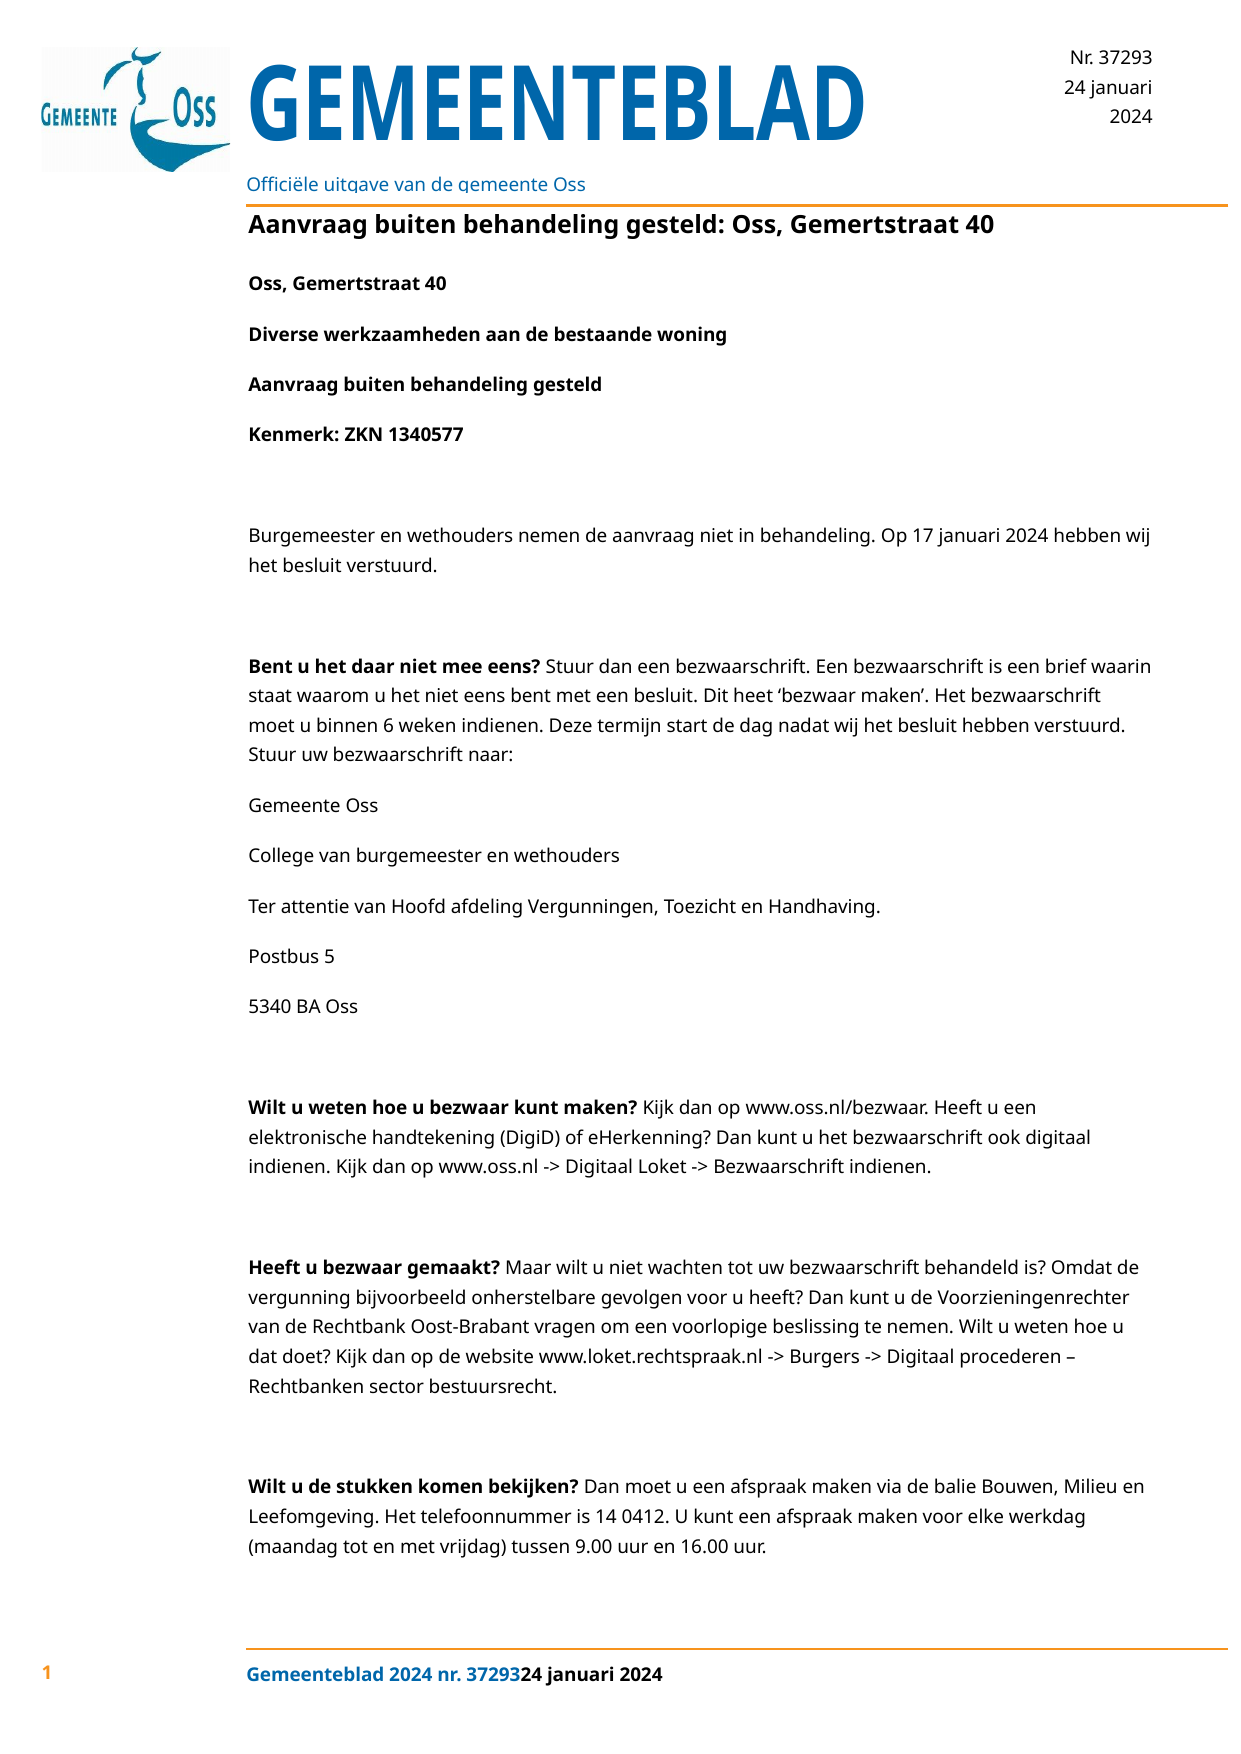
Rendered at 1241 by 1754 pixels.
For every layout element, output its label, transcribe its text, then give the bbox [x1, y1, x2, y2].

text Aanvraag buiten behandeling gesteld [248, 371, 1152, 397]
text Wilt u weten hoe u bezwaar kunt maken? Kijk dan op www.oss.nl/bezwaar. Heeft u een elektronische handtekening (DigiD) of eHerkenning? Dan kunt u het bezwaarschrift ook digitaal indienen. Kijk dan op www.oss.nl -> Digitaal Loket -> Bezwaarschrift indienen. [248, 1094, 1152, 1179]
text Postbus 5 [248, 943, 1152, 969]
text Diverse werkzaamheden aan de bestaande woning [248, 321, 1152, 346]
picture [41, 47, 231, 172]
text Aanvraag buiten behandeling gesteld: Oss, Gemertstraat 40 [248, 207, 1152, 241]
text College van burgemeester en wethouders [248, 842, 1152, 868]
text Ter attentie van Hoofd afdeling Vergunningen, Toezicht en Handhaving. [248, 893, 1152, 918]
text Oss, Gemertstraat 40 [248, 270, 1152, 296]
text Wilt u de stukken komen bekijken? Dan moet u een afspraak maken via de balie Bouwen, Milieu en Leefomgeving. Het telefoonnummer is 14 0412. U kunt een afspraak maken voor elke werkdag (maandag tot en met vrijdag) tussen 9.00 uur en 16.00 uur. [248, 1474, 1152, 1558]
text Heeft u bezwaar gemaakt? Maar wilt u niet wachten tot uw bezwaarschrift behandeld is? Omdat de vergunning bijvoorbeeld onherstelbare gevolgen voor u heeft? Dan kunt u de Voorzieningenrechter van de Rechtbank Oost-Brabant vragen om een voorlopige beslissing te nemen. Wilt u weten hoe u dat doet? Kijk dan op de website www.loket.rechtspraak.nl -> Burgers -> Digitaal procederen – Rechtbanken sector bestuursrecht. [248, 1254, 1152, 1398]
text Kenmerk: ZKN 1340577 [248, 422, 1152, 447]
text Bent u het daar niet mee eens? Stuur dan een bezwaarschrift. Een bezwaarschrift is een brief waarin staat waarom u het niet eens bent met een besluit. Dit heet ‘bezwaar maken’. Het bezwaarschrift moet u binnen 6 weken indienen. Deze termijn start de dag nadat wij het besluit hebben verstuurd. Stuur uw bezwaarschrift naar: [248, 653, 1152, 767]
text Burgemeester en wethouders nemen de aanvraag niet in behandeling. Op 17 januari 2024 hebben wij het besluit verstuurd. [248, 522, 1152, 578]
text 5340 BA Oss [248, 994, 1152, 1019]
text Gemeente Oss [248, 792, 1152, 818]
